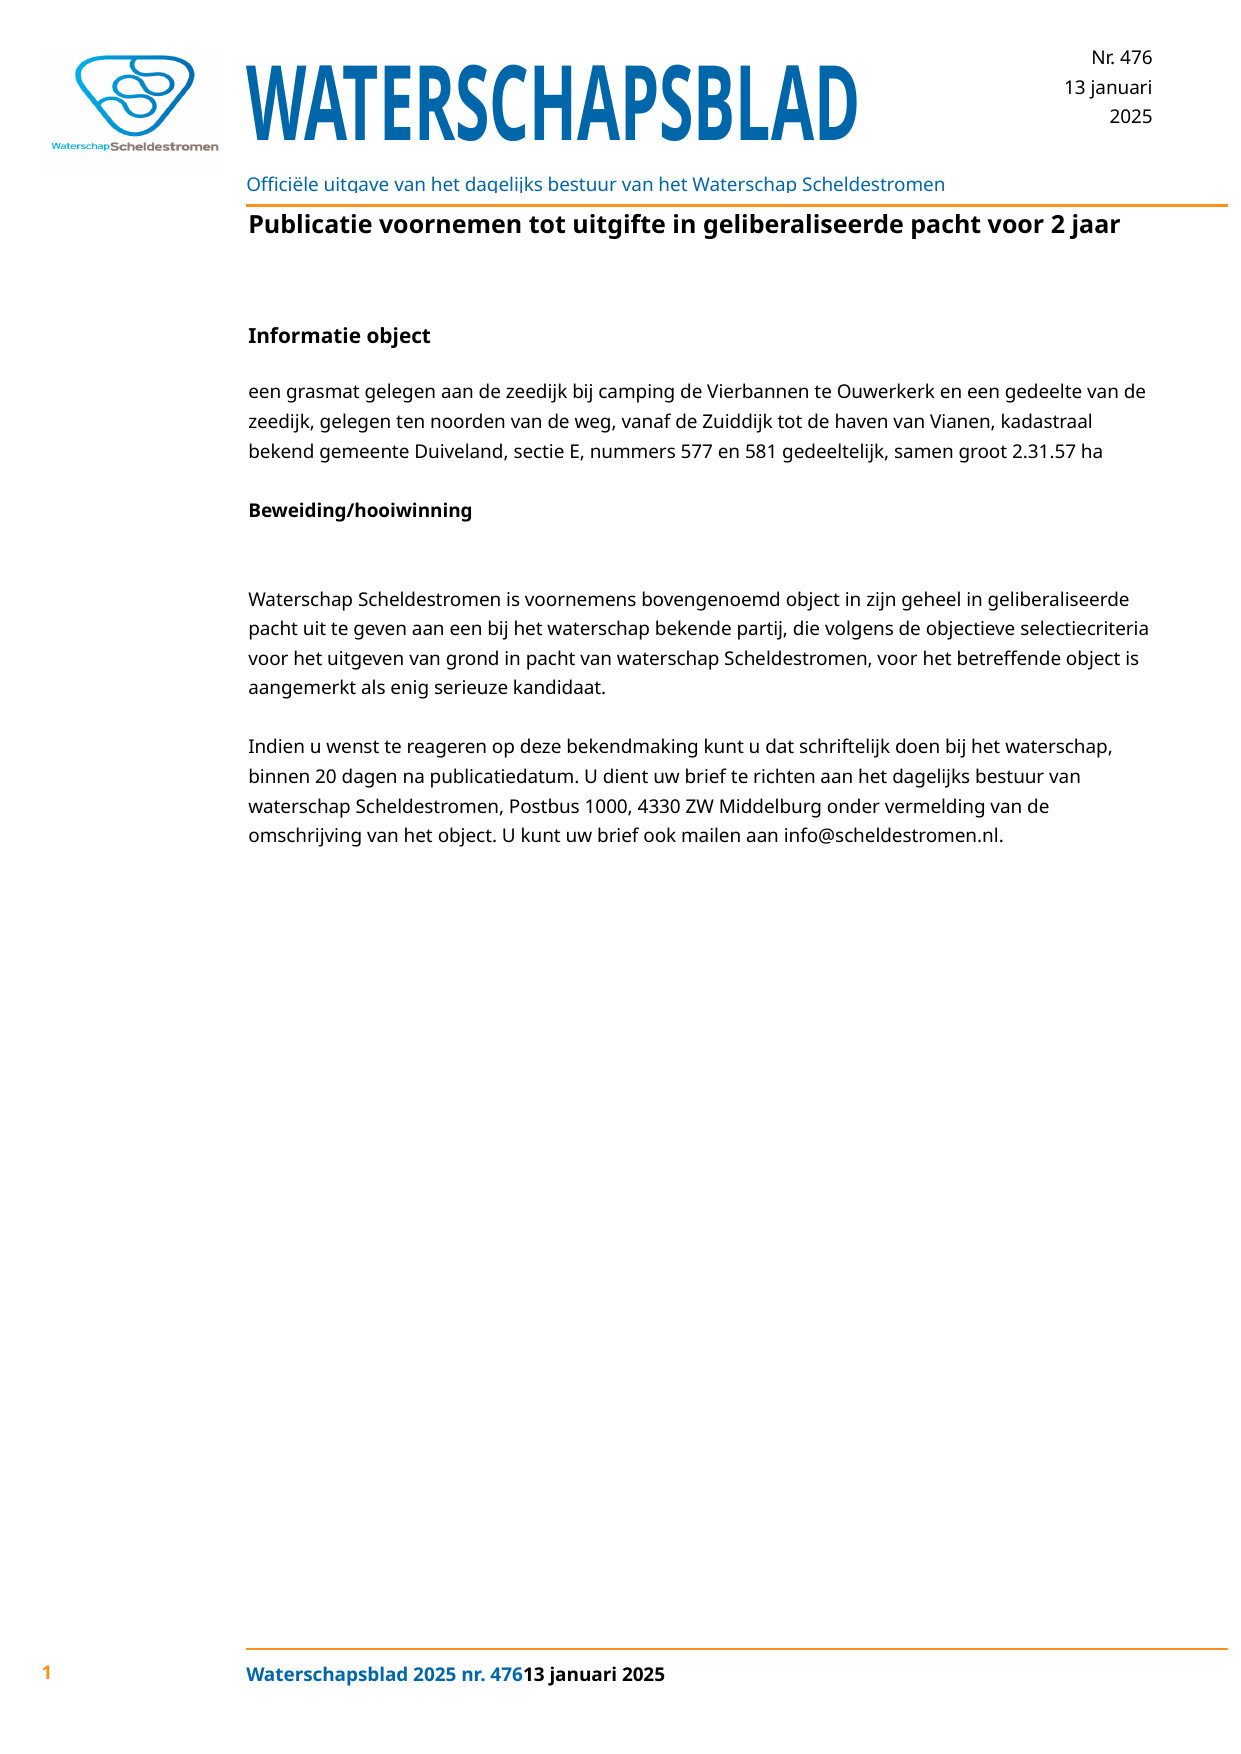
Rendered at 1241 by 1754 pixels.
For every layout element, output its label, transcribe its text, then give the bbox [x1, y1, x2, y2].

text Beweiding/hooiwinning [248, 497, 1152, 523]
text Indien u wenst te reageren op deze bekendmaking kunt u dat schriftelijk doen bij het waterschap, binnen 20 dagen na publicatiedatum. U dient uw brief te richten aan het dagelijks bestuur van waterschap Scheldestromen, Postbus 1000, 4330 ZW Middelburg onder vermelding van de omschrijving van het object. U kunt uw brief ook mailen aan info@scheldestromen.nl. [248, 734, 1152, 848]
text een grasmat gelegen aan de zeedijk bij camping de Vierbannen te Ouwerkerk en een gedeelte van de zeedijk, gelegen ten noorden van de weg, vanaf de Zuiddijk tot de haven van Vianen, kadastraal bekend gemeente Duiveland, sectie E, nummers 577 en 581 gedeeltelijk, samen groot 2.31.57 ha [248, 379, 1152, 464]
picture [41, 47, 231, 172]
text Waterschap Scheldestromen is voornemens bovengenoemd object in zijn geheel in geliberaliseerde pacht uit te geven aan een bij het waterschap bekende partij, die volgens de objectieve selectiecriteria voor het uitgeven van grond in pacht van waterschap Scheldestromen, voor het betreffende object is aangemerkt als enig serieuze kandidaat. [248, 586, 1152, 700]
text Publicatie voornemen tot uitgifte in geliberaliseerde pacht voor 2 jaar [248, 207, 1152, 241]
text Informatie object [248, 321, 1152, 349]
